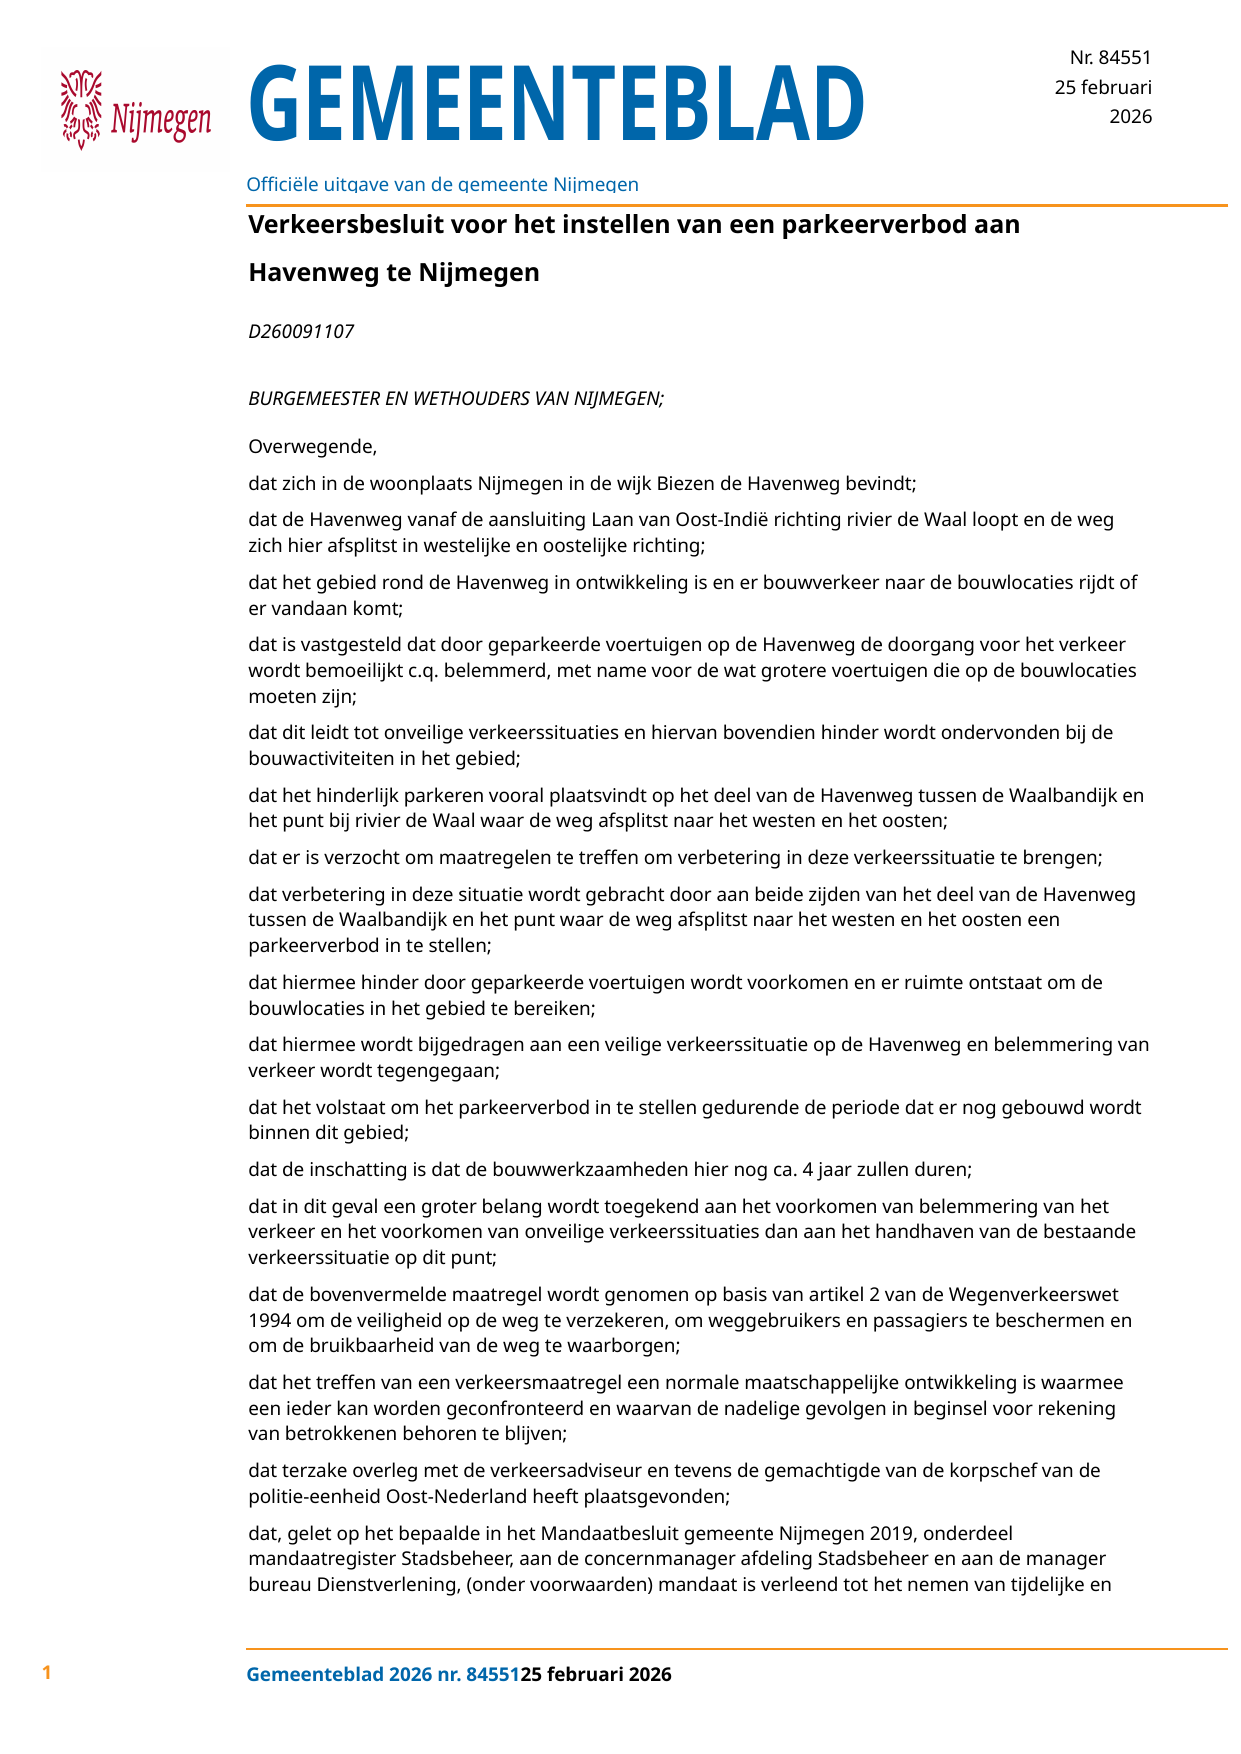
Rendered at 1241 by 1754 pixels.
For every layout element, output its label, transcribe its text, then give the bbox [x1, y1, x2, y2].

text dat hiermee hinder door geparkeerde voertuigen wordt voorkomen en er ruimte ontstaat om de bouwlocaties in het gebied te bereiken; [248, 969, 1152, 1021]
text Overwegende, [248, 433, 1152, 459]
text dat het volstaat om het parkeerverbod in te stellen gedurende de periode dat er nog gebouwd wordt binnen dit gebied; [248, 1094, 1152, 1145]
text dat, gelet op het bepaalde in het Mandaatbesluit gemeente Nijmegen 2019, onderdeel mandaatregister Stadsbeheer, aan de concernmanager afdeling Stadsbeheer en aan de manager bureau Dienstverlening, (onder voorwaarden) mandaat is verleend tot het nemen van tijdelijke en [248, 1520, 1152, 1597]
text dat de Havenweg vanaf de aansluiting Laan van Oost-Indië richting rivier de Waal loopt en de weg zich hier afsplitst in westelijke en oostelijke richting; [248, 507, 1152, 558]
text dat hiermee wordt bijgedragen aan een veilige verkeerssituatie op de Havenweg en belemmering van verkeer wordt tegengegaan; [248, 1031, 1152, 1083]
text dat er is verzocht om maatregelen te treffen om verbetering in deze verkeerssituatie te brengen; [248, 844, 1152, 870]
text dat het gebied rond de Havenweg in ontwikkeling is en er bouwverkeer naar de bouwlocaties rijdt of er vandaan komt; [248, 569, 1152, 620]
text dat dit leidt tot onveilige verkeerssituaties en hiervan bovendien hinder wordt ondervonden bij de bouwactiviteiten in het gebied; [248, 719, 1152, 771]
picture [41, 47, 231, 172]
text Verkeersbesluit voor het instellen van een parkeerverbod aan Havenweg te Nijmegen [248, 207, 1152, 288]
text dat zich in de woonplaats Nijmegen in de wijk Biezen de Havenweg bevindt; [248, 470, 1152, 496]
text dat het hinderlijk parkeren vooral plaatsvindt op het deel van de Havenweg tussen de Waalbandijk en het punt bij rivier de Waal waar de weg afsplitst naar het westen en het oosten; [248, 782, 1152, 833]
text dat in dit geval een groter belang wordt toegekend aan het voorkomen van belemmering van het verkeer en het voorkomen van onveilige verkeerssituaties dan aan het handhaven van de bestaande verkeerssituatie op dit punt; [248, 1193, 1152, 1270]
text dat terzake overleg met de verkeersadviseur en tevens de gemachtigde van de korpschef van de politie-eenheid Oost-Nederland heeft plaatsgevonden; [248, 1457, 1152, 1509]
text dat het treffen van een verkeersmaatregel een normale maatschappelijke ontwikkeling is waarmee een ieder kan worden geconfronteerd en waarvan de nadelige gevolgen in beginsel voor rekening van betrokkenen behoren te blijven; [248, 1369, 1152, 1446]
text dat de bovenvermelde maatregel wordt genomen op basis van artikel 2 van de Wegenverkeerswet 1994 om de veiligheid op de weg te verzekeren, om weggebruikers en passagiers te beschermen en om de bruikbaarheid van de weg te waarborgen; [248, 1281, 1152, 1358]
text dat is vastgesteld dat door geparkeerde voertuigen op de Havenweg de doorgang voor het verkeer wordt bemoeilijkt c.q. belemmerd, met name voor de wat grotere voertuigen die op de bouwlocaties moeten zijn; [248, 631, 1152, 708]
text dat de inschatting is dat de bouwwerkzaamheden hier nog ca. 4 jaar zullen duren; [248, 1156, 1152, 1182]
text D260091107 [248, 318, 1152, 344]
text BURGEMEESTER EN WETHOUDERS VAN NIJMEGEN; [248, 386, 1152, 411]
text dat verbetering in deze situatie wordt gebracht door aan beide zijden van het deel van de Havenweg tussen de Waalbandijk en het punt waar de weg afsplitst naar het westen en het oosten een parkeerverbod in te stellen; [248, 881, 1152, 958]
